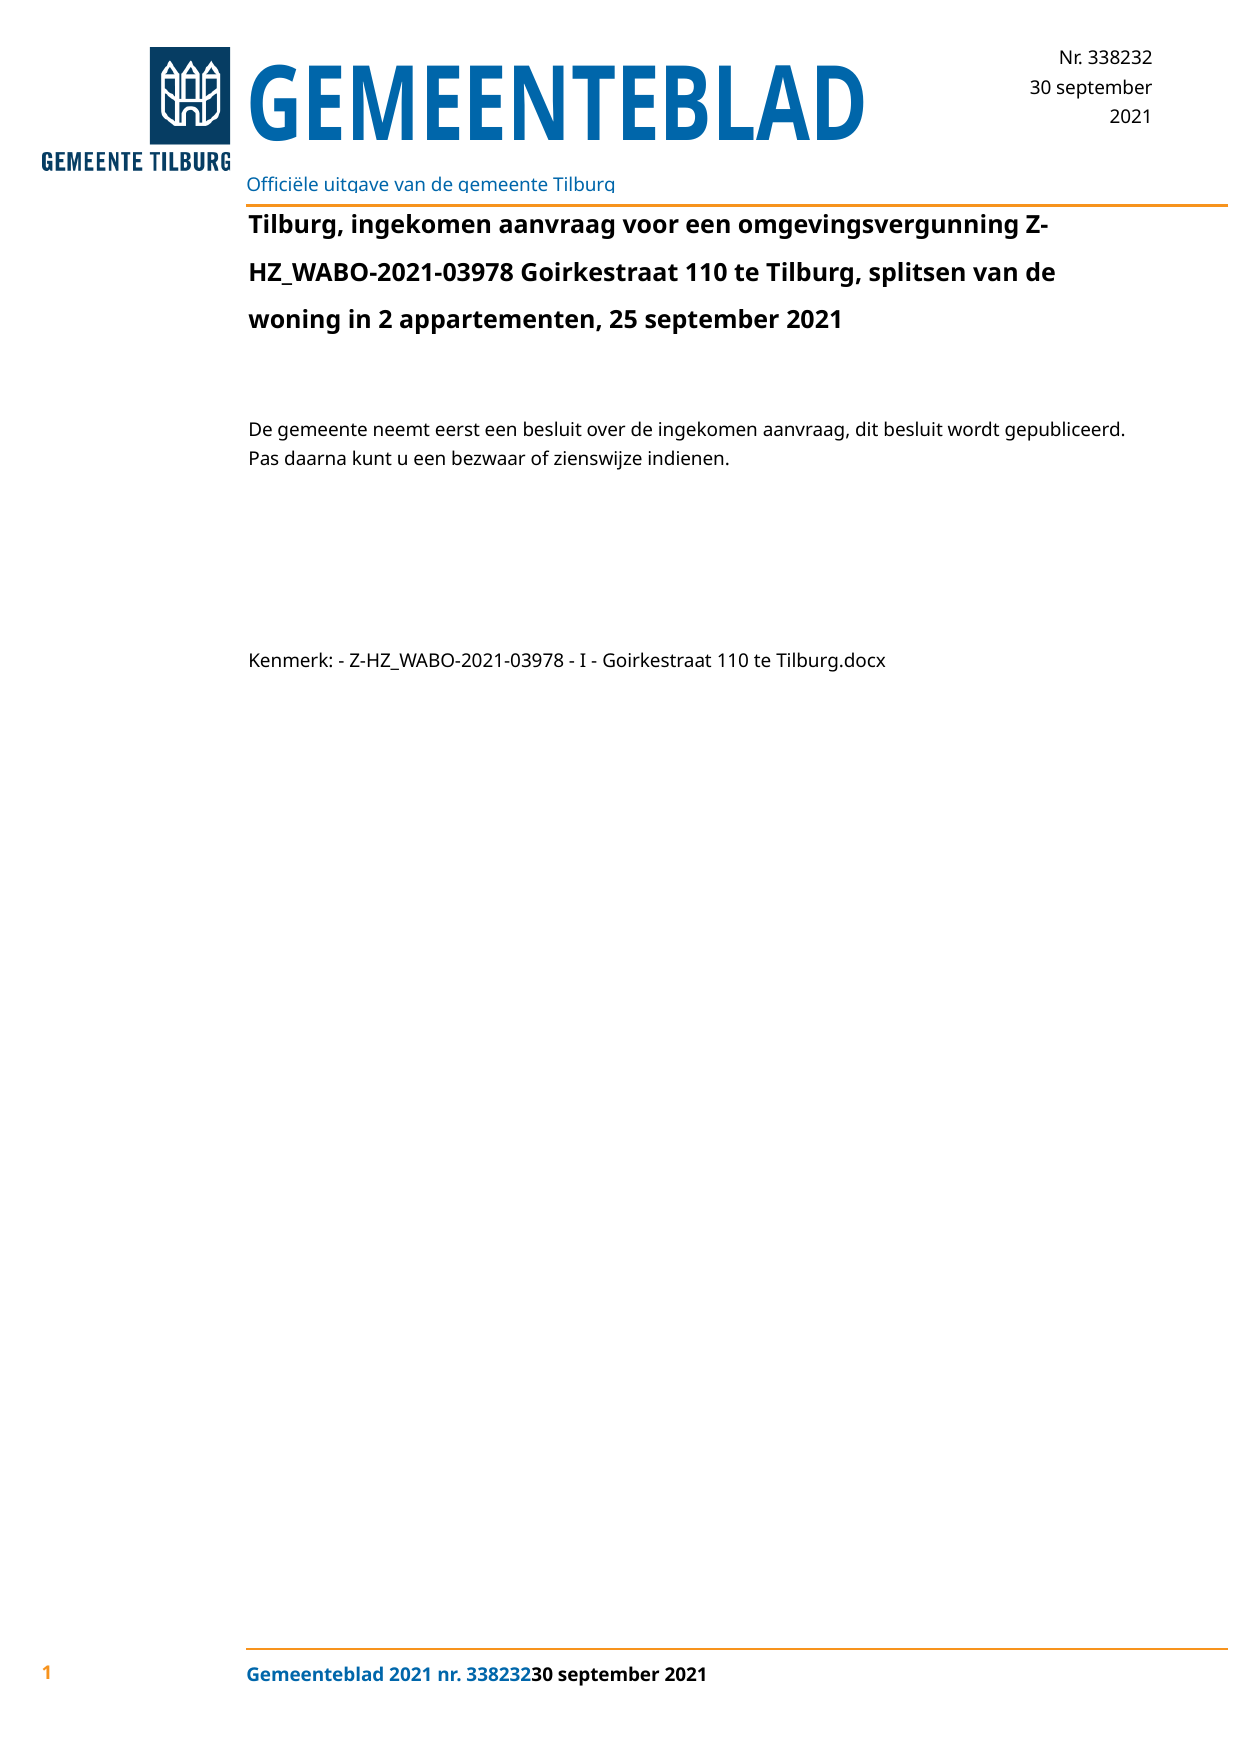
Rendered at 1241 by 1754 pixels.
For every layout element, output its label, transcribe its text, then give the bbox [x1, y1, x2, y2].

picture [41, 47, 231, 172]
text Kenmerk: - Z-HZ_WABO-2021-03978 - I - Goirkestraat 110 te Tilburg.docx [248, 647, 1152, 673]
text Tilburg, ingekomen aanvraag voor een omgevingsvergunning Z-HZ_WABO-2021-03978 Goirkestraat 110 te Tilburg, splitsen van de woning in 2 appartementen, 25 september 2021 [248, 207, 1152, 336]
text De gemeente neemt eerst een besluit over de ingekomen aanvraag, dit besluit wordt gepubliceerd. Pas daarna kunt u een bezwaar of zienswijze indienen. [248, 416, 1152, 471]
